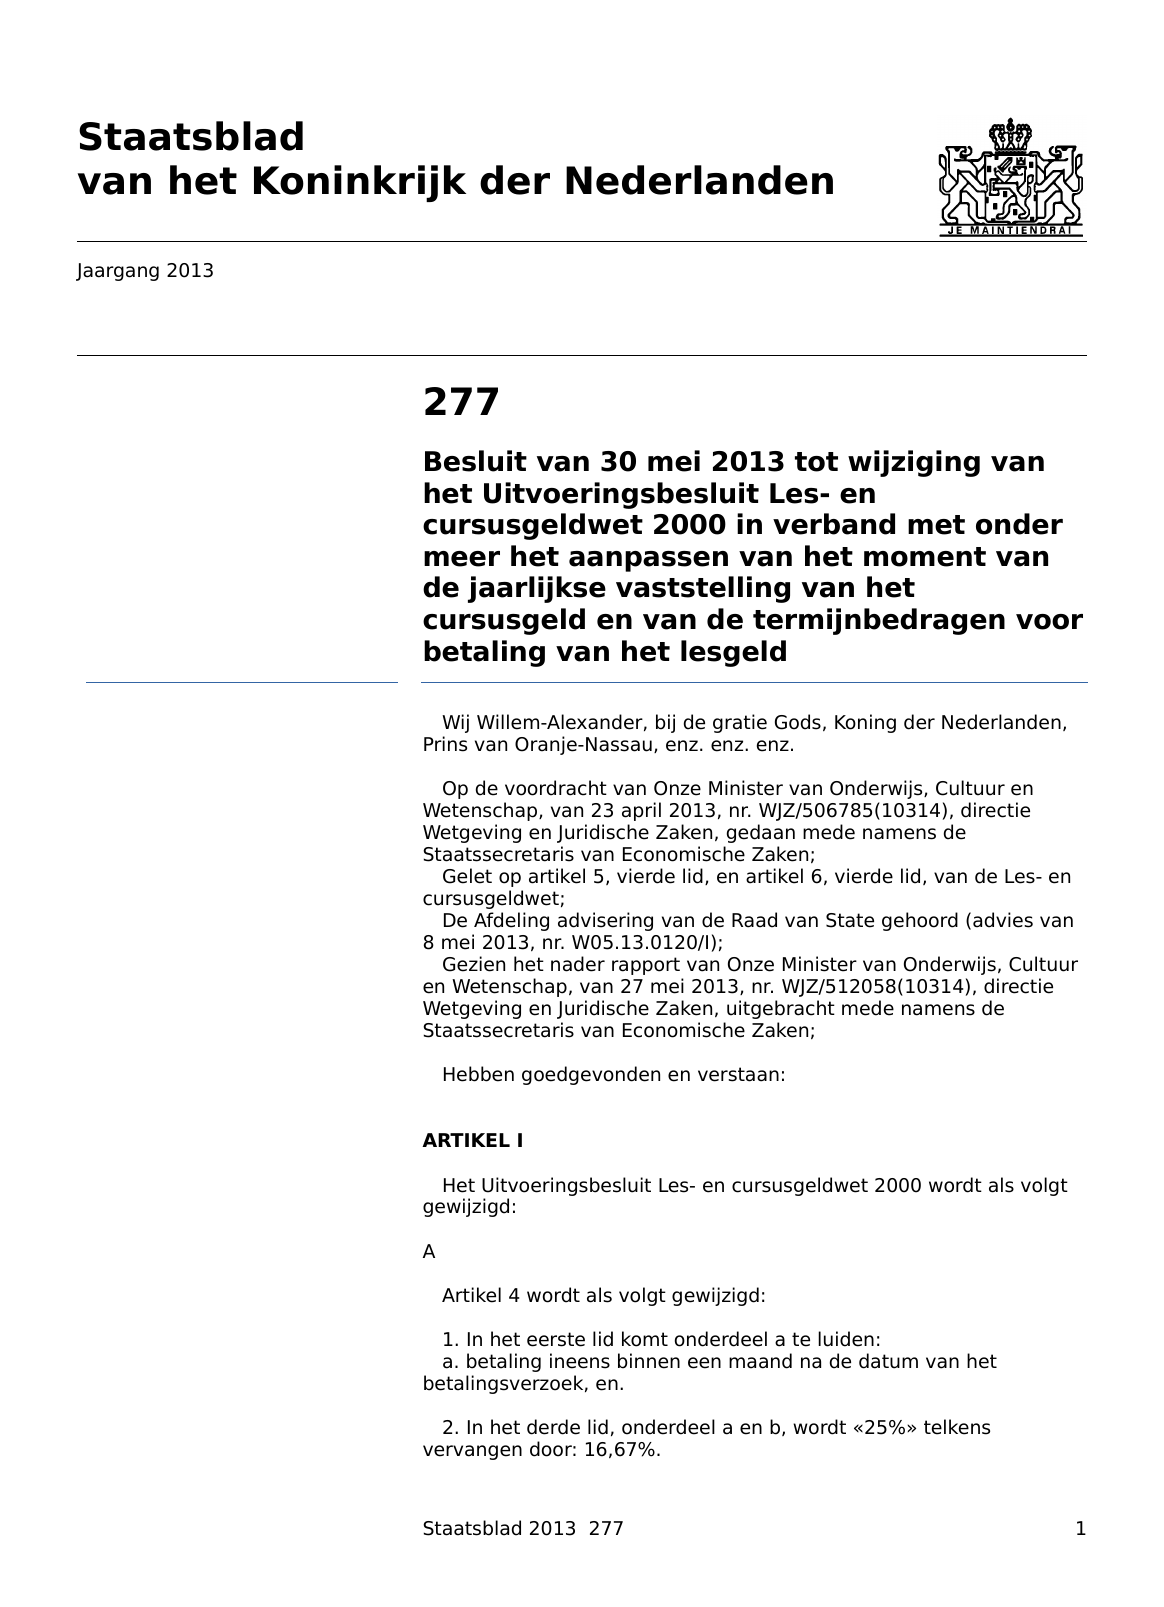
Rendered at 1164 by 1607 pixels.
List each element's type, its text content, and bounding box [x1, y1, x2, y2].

table_header [886, 100, 1087, 241]
text Het Uitvoeringsbesluit Les- en cursusgeldwet 2000 wordt als volgt gewijzigd: [422, 1174, 1087, 1218]
text A [422, 1241, 1087, 1263]
text Besluit van 30 mei 2013 tot wijziging van het Uitvoeringsbesluit Les- en cursusgeldwet 2000 in verband met onder meer het aanpassen van het moment van de jaarlijkse vaststelling van het cursusgeld en van de termijnbedragen voor betaling van het lesgeld [422, 447, 1087, 667]
table_header Staatsblad van het Koninkrijk der Nederlanden [77, 100, 886, 241]
text Hebben goedgevonden en verstaan: [422, 1064, 1087, 1086]
text Wij Willem-Alexander, bij de gratie Gods, Koning der Nederlanden, Prins van Oranje-Nassau, enz. enz. enz. [422, 712, 1087, 756]
text Gelet op artikel 5, vierde lid, en artikel 6, vierde lid, van de Les- en cursusgeldwet; [422, 866, 1087, 910]
text Gezien het nader rapport van Onze Minister van Onderwijs, Cultuur en Wetenschap, van 27 mei 2013, nr. WJZ/512058(10314), directie Wetgeving en Juridische Zaken, uitgebracht mede namens de Staatssecretaris van Economische Zaken; [422, 954, 1087, 1042]
subtitle 277 [422, 381, 1087, 424]
text 1. In het eerste lid komt onderdeel a te luiden: [422, 1329, 1087, 1351]
text 2. In het derde lid, onderdeel a en b, wordt «25%» telkens vervangen door: 16,67%. [422, 1417, 1087, 1461]
picture [936, 115, 1087, 240]
subtitle ARTIKEL I [422, 1130, 1087, 1152]
text a. betaling ineens binnen een maand na de datum van het betalingsverzoek, en. [422, 1351, 1087, 1395]
text Artikel 4 wordt als volgt gewijzigd: [422, 1285, 1087, 1307]
text Op de voordracht van Onze Minister van Onderwijs, Cultuur en Wetenschap, van 23 april 2013, nr. WJZ/506785(10314), directie Wetgeving en Juridische Zaken, gedaan mede namens de Staatssecretaris van Economische Zaken; [422, 778, 1087, 866]
text De Afdeling advisering van de Raad van State gehoord (advies van 8 mei 2013, nr. W05.13.0120/I); [422, 910, 1087, 954]
table_cell Jaargang 2013 [77, 242, 1087, 355]
